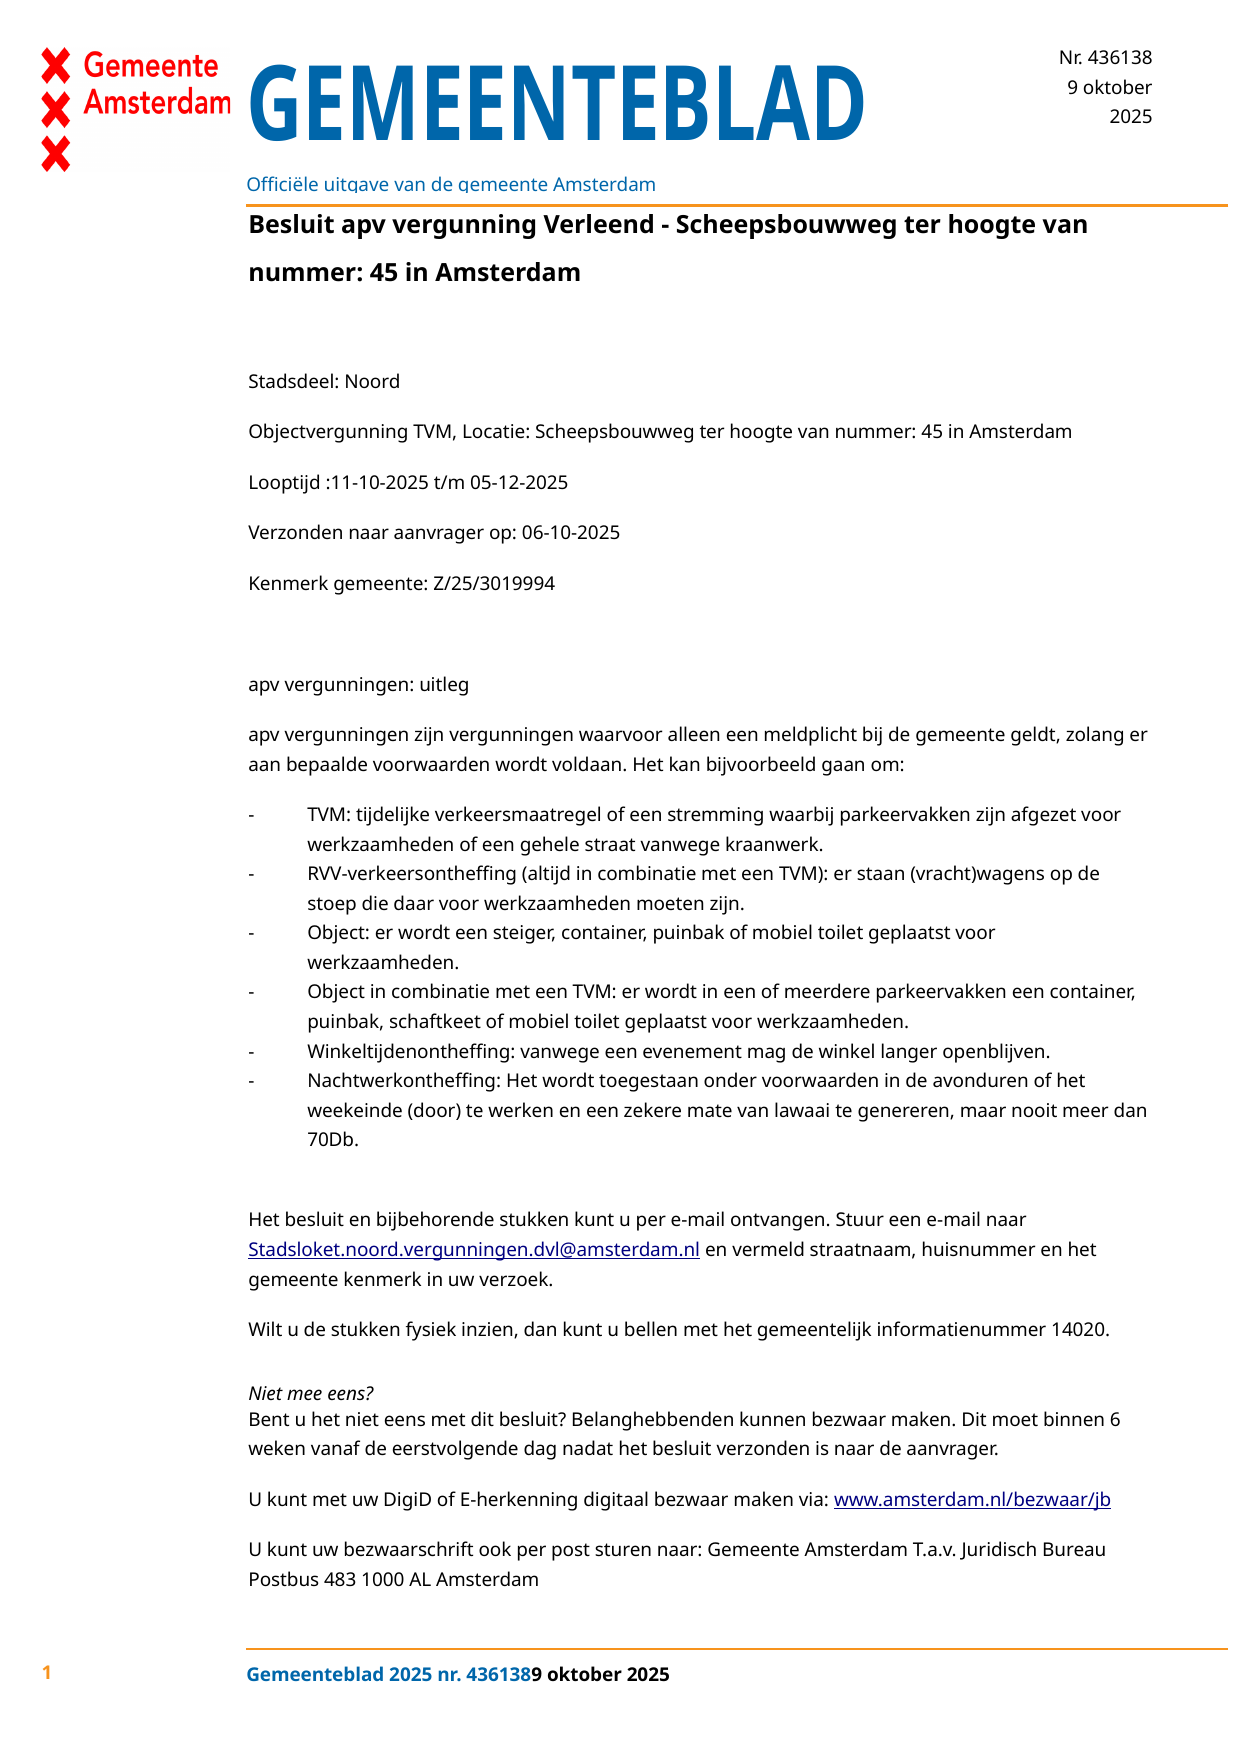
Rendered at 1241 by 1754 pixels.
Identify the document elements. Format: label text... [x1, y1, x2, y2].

text apv vergunningen: uitleg [248, 671, 1152, 697]
text Bent u het niet eens met dit besluit? Belanghebbenden kunnen bezwaar maken. Dit moet binnen 6 weken vanaf de eerstvolgende dag nadat het besluit verzonden is naar de aanvrager. [248, 1406, 1152, 1461]
text apv vergunningen zijn vergunningen waarvoor alleen een meldplicht bij de gemeente geldt, zolang er aan bepaalde voorwaarden wordt voldaan. Het kan bijvoorbeeld gaan om: [248, 721, 1152, 777]
text Wilt u de stukken fysiek inzien, dan kunt u bellen met het gemeentelijk informatienummer 14020. [248, 1316, 1152, 1342]
text Stadsdeel: Noord [248, 368, 1152, 394]
text Besluit apv vergunning Verleend - Scheepsbouwweg ter hoogte van nummer: 45 in Amsterdam [248, 207, 1152, 288]
picture [41, 47, 231, 172]
text U kunt uw bezwaarschrift ook per post sturen naar: Gemeente Amsterdam T.a.v. Juridisch Bureau Postbus 483 1000 AL Amsterdam [248, 1536, 1152, 1592]
text Niet mee eens? [248, 1380, 1152, 1406]
text Het besluit en bijbehorende stukken kunt u per e-mail ontvangen. Stuur een e-mail naar Stadsloket.noord.vergunningen.dvl@amsterdam.nl en vermeld straatnaam, huisnummer en het gemeente kenmerk in uw verzoek. [248, 1207, 1152, 1292]
text Looptijd :11-10-2025 t/m 05-12-2025 [248, 469, 1152, 495]
text Kenmerk gemeente: Z/25/3019994 [248, 570, 1152, 596]
text Verzonden naar aanvrager op: 06-10-2025 [248, 519, 1152, 545]
list RVV-verkeersontheffing (altijd in combinatie met een TVM): er staan (vracht)wagens op de stoep die daar voor werkzaamheden moeten zijn. [248, 860, 1152, 916]
text Objectvergunning TVM, Locatie: Scheepsbouwweg ter hoogte van nummer: 45 in Amsterdam [248, 419, 1152, 444]
text U kunt met uw DigiD of E-herkenning digitaal bezwaar maken via: www.amsterdam.nl/bezwaar/jb [248, 1486, 1152, 1512]
list Object: er wordt een steiger, container, puinbak of mobiel toilet geplaatst voor werkzaamheden. [248, 919, 1152, 975]
list Object in combinatie met een TVM: er wordt in een of meerdere parkeervakken een container, puinbak, schaftkeet of mobiel toilet geplaatst voor werkzaamheden. [248, 979, 1152, 1034]
list Winkeltijdenontheffing: vanwege een evenement mag de winkel langer openblijven. [248, 1038, 1152, 1064]
list Nachtwerkontheffing: Het wordt toegestaan onder voorwaarden in de avonduren of het weekeinde (door) te werken en een zekere mate van lawaai te genereren, maar nooit meer dan 70Db. [248, 1067, 1152, 1152]
list TVM: tijdelijke verkeersmaatregel of een stremming waarbij parkeervakken zijn afgezet voor werkzaamheden of een gehele straat vanwege kraanwerk. [248, 801, 1152, 857]
